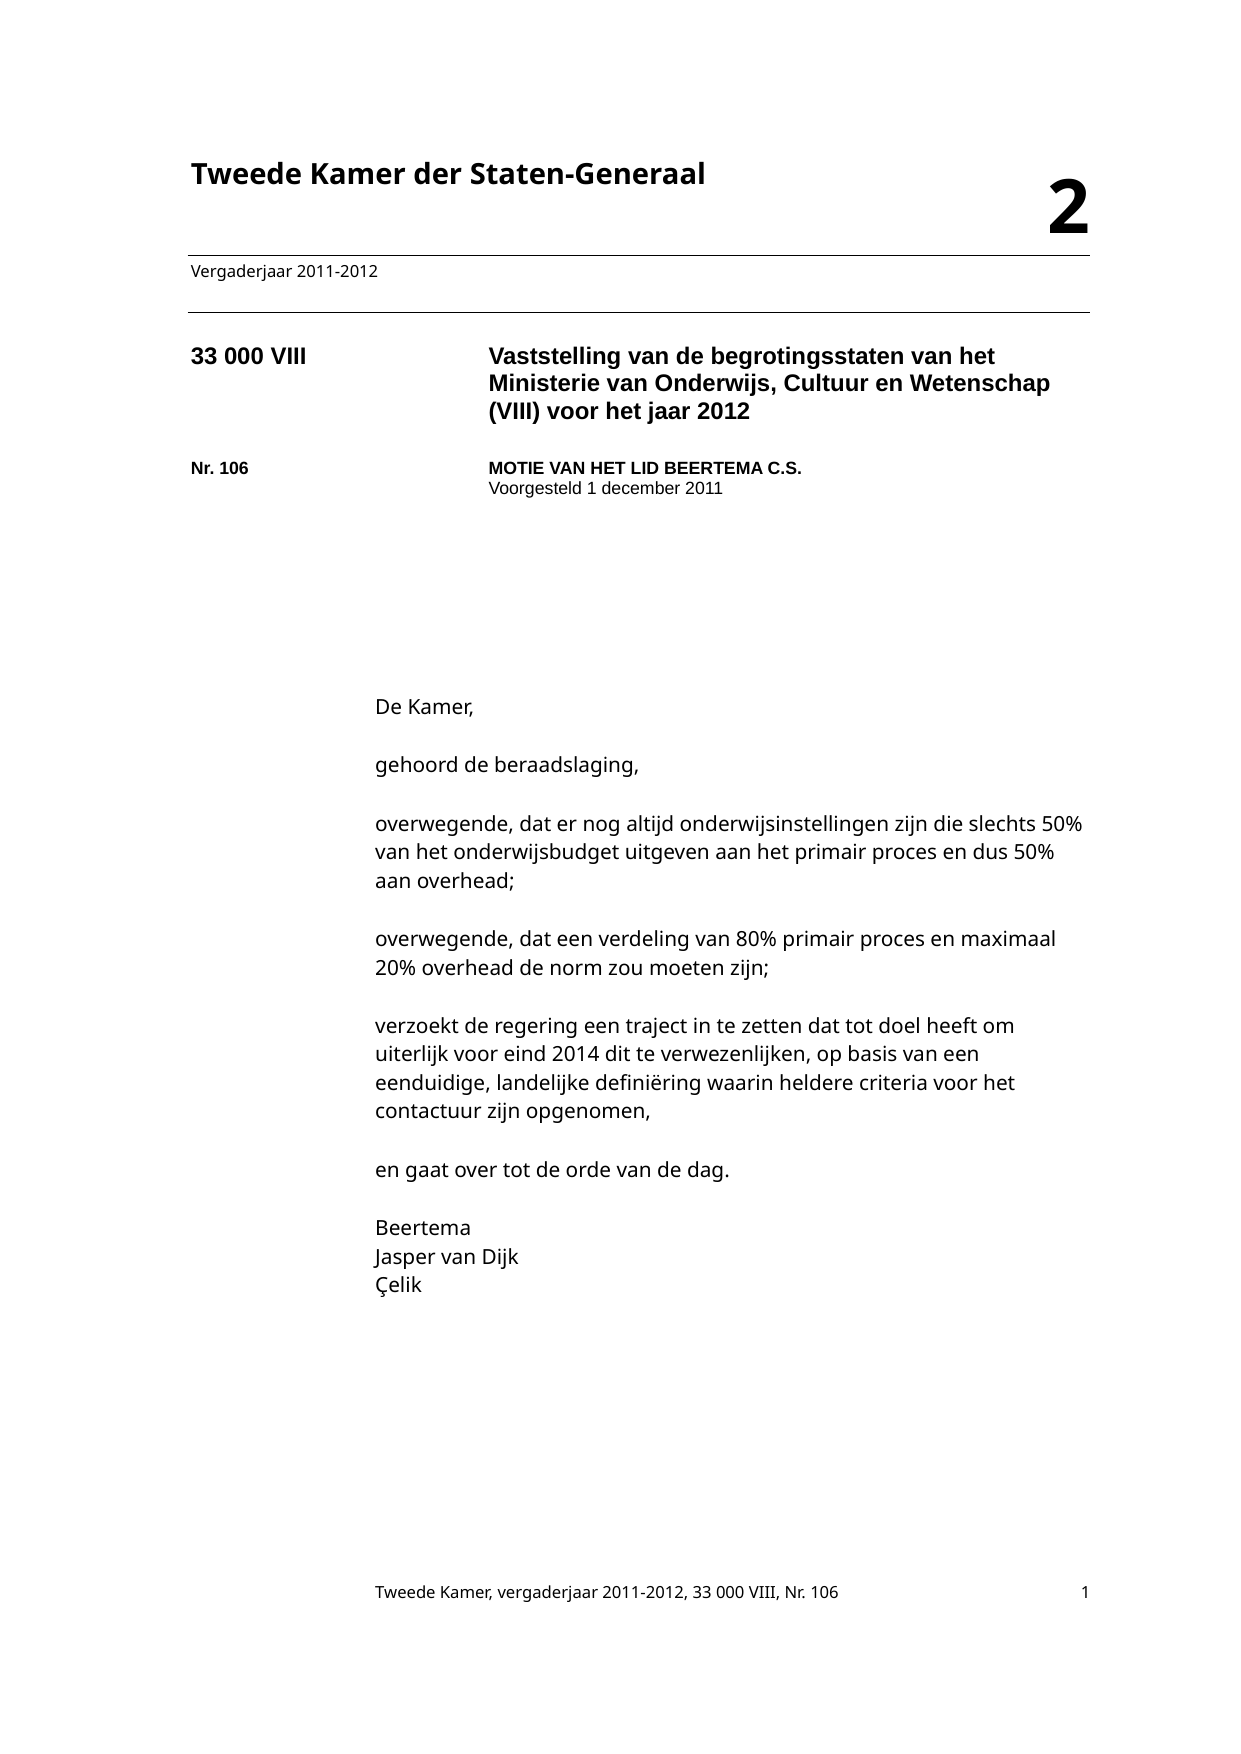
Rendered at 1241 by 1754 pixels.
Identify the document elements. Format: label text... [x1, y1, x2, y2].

table_header 2 [910, 150, 1090, 255]
table_cell [485, 256, 1090, 312]
table_cell 33 000 VIII [188, 339, 485, 454]
text gehoord de beraadslaging, [375, 751, 1090, 779]
table_cell [188, 313, 485, 339]
text verzoekt de regering een traject in te zetten dat tot doel heeft om uiterlijk voor eind 2014 dit te verwezenlijken, op basis van een eenduidige, landelijke definiëring waarin heldere criteria voor het contactuur zijn opgenomen, [375, 1011, 1090, 1125]
table_cell [485, 313, 1090, 339]
text Jasper van Dijk [375, 1242, 1090, 1270]
text Çelik [375, 1270, 1090, 1299]
table_cell Vaststelling van de begrotingsstaten van het Ministerie van Onderwijs, Cultuur en Wetenschap (VIII) voor het jaar 2012 [485, 339, 1090, 454]
table_cell Vergaderjaar 2011-2012 [188, 256, 485, 312]
table_cell MOTIE VAN HET LID BEERTEMA C.S. Voorgesteld 1 december 2011 [485, 455, 1090, 573]
text Beertema [375, 1213, 1090, 1242]
text overwegende, dat er nog altijd onderwijsinstellingen zijn die slechts 50% van het onderwijsbudget uitgeven aan het primair proces en dus 50% aan overhead; [375, 809, 1090, 894]
table_header Tweede Kamer der Staten-Generaal [188, 150, 909, 255]
table_cell Nr. 106 [188, 455, 485, 573]
text overwegende, dat een verdeling van 80% primair proces en maximaal 20% overhead de norm zou moeten zijn; [375, 924, 1090, 981]
text De Kamer, [375, 692, 1090, 721]
text en gaat over tot de orde van de dag. [375, 1155, 1090, 1183]
